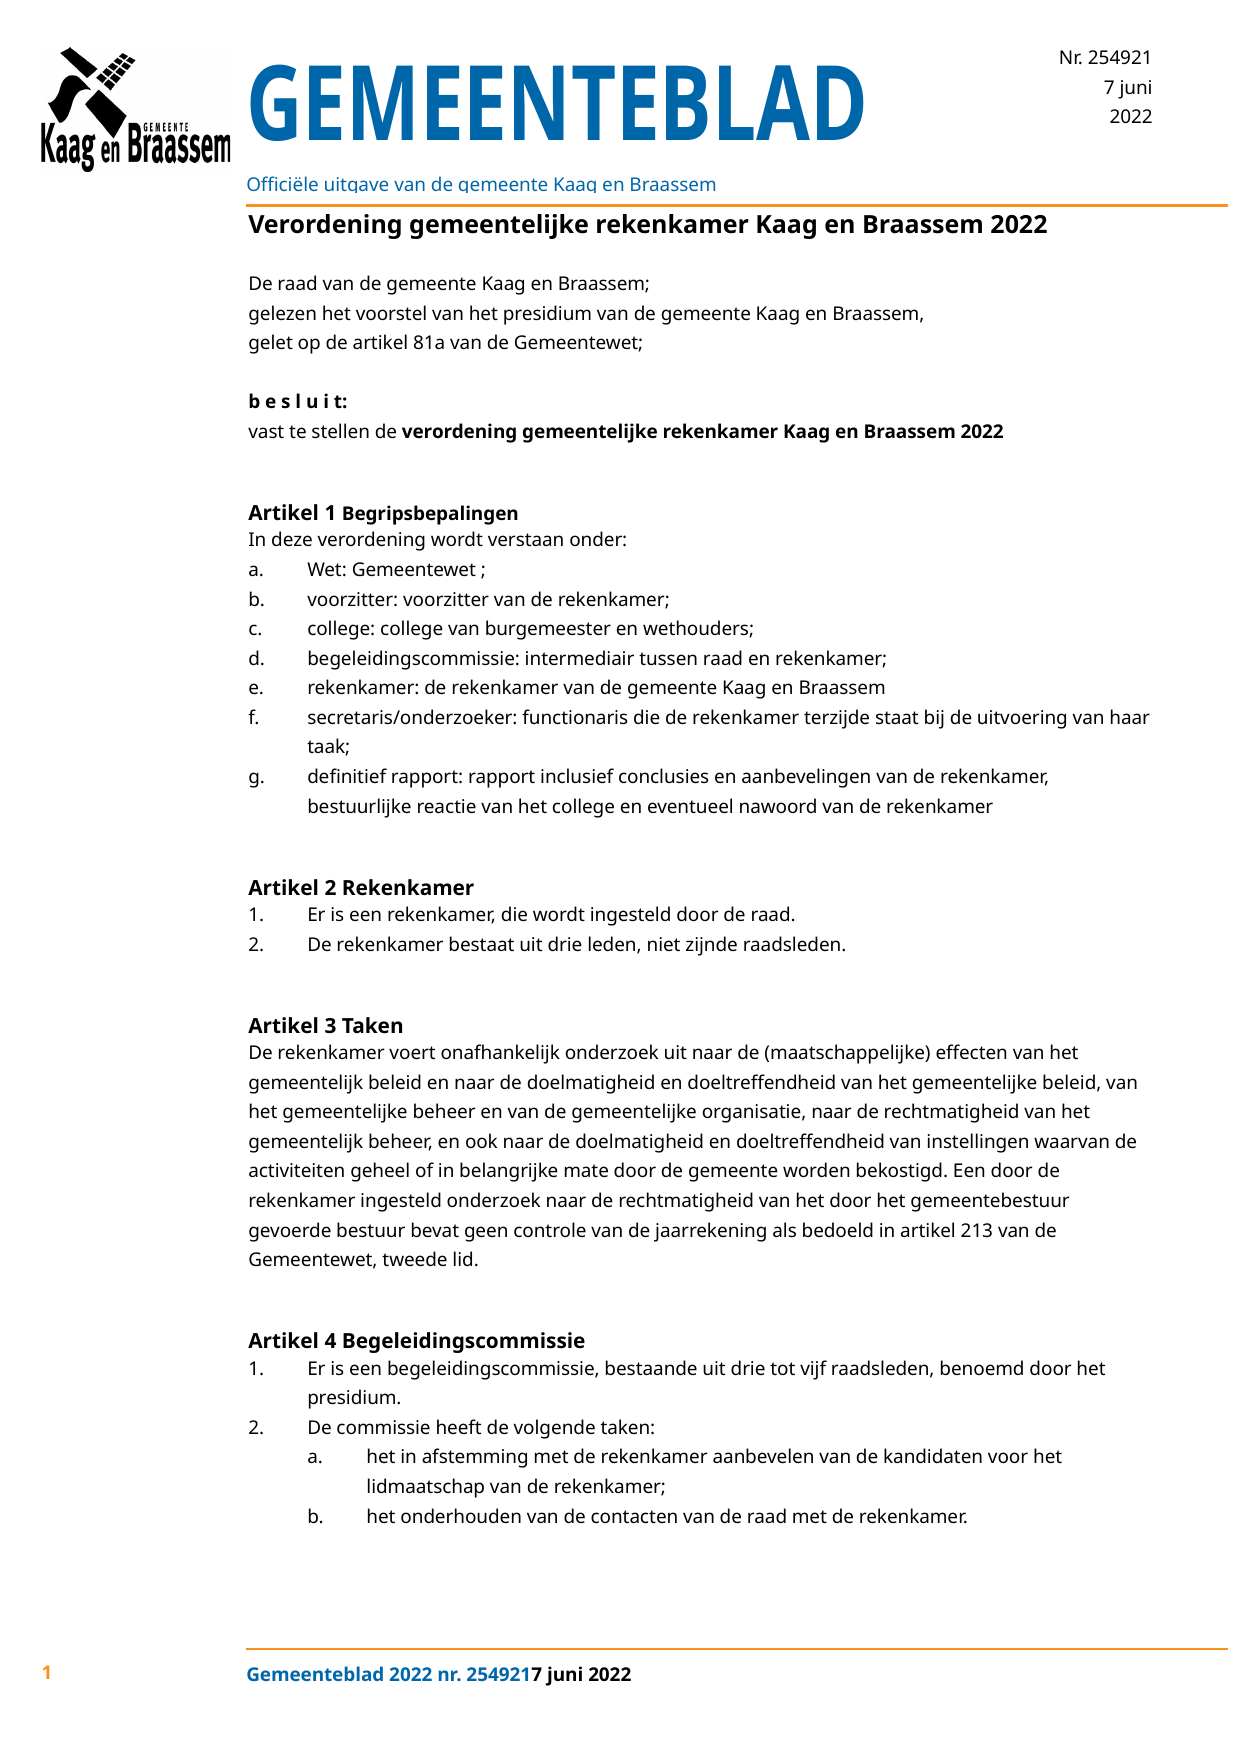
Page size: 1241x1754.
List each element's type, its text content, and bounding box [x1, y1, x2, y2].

list De rekenkamer bestaat uit drie leden, niet zijnde raadsleden. [248, 931, 1152, 957]
list Wet: Gemeentewet ; [248, 556, 1152, 582]
list secretaris/onderzoeker: functionaris die de rekenkamer terzijde staat bij de uitvoering van haar taak; [248, 704, 1152, 759]
list definitief rapport: rapport inclusief conclusies en aanbevelingen van de rekenkamer, bestuurlijke reactie van het college en eventueel nawoord van de rekenkamer [248, 763, 1152, 819]
text Artikel 3 Taken [248, 1011, 1152, 1039]
list het onderhouden van de contacten van de raad met de rekenkamer. [307, 1503, 1152, 1528]
text Verordening gemeentelijke rekenkamer Kaag en Braassem 2022 [248, 207, 1152, 241]
list voorzitter: voorzitter van de rekenkamer; [248, 586, 1152, 612]
text b e s l u i t: [248, 389, 1152, 414]
list Er is een rekenkamer, die wordt ingesteld door de raad. [248, 901, 1152, 927]
list college: college van burgemeester en wethouders; [248, 615, 1152, 641]
text gelet op de artikel 81a van de Gemeentewet; [248, 329, 1152, 355]
picture [41, 47, 231, 172]
list begeleidingscommissie: intermediair tussen raad en rekenkamer; [248, 645, 1152, 671]
text Artikel 4 Begeleidingscommissie [248, 1326, 1152, 1355]
list het in afstemming met de rekenkamer aanbevelen van de kandidaten voor het lidmaatschap van de rekenkamer; [307, 1444, 1152, 1499]
text De raad van de gemeente Kaag en Braassem; [248, 270, 1152, 296]
list rekenkamer: de rekenkamer van de gemeente Kaag en Braassem [248, 674, 1152, 700]
text gelezen het voorstel van het presidium van de gemeente Kaag en Braassem, [248, 300, 1152, 326]
text Artikel 2 Rekenkamer [248, 873, 1152, 901]
text In deze verordening wordt verstaan onder: [248, 527, 1152, 552]
list De commissie heeft de volgende taken: [248, 1414, 1152, 1440]
text Artikel 1 Begripsbepalingen [248, 498, 1152, 527]
text De rekenkamer voert onafhankelijk onderzoek uit naar de (maatschappelijke) effecten van het gemeentelijk beleid en naar de doelmatigheid en doeltreffendheid van het gemeentelijke beleid, van het gemeentelijke beheer en van de gemeentelijke organisatie, naar de rechtmatigheid van het gemeentelijk beheer, en ook naar de doelmatigheid en doeltreffendheid van instellingen waarvan de activiteiten geheel of in belangrijke mate door de gemeente worden bekostigd. Een door de rekenkamer ingesteld onderzoek naar de rechtmatigheid van het door het gemeentebestuur gevoerde bestuur bevat geen controle van de jaarrekening als bedoeld in artikel 213 van de Gemeentewet, tweede lid. [248, 1039, 1152, 1272]
text vast te stellen de verordening gemeentelijke rekenkamer Kaag en Braassem 2022 [248, 418, 1152, 444]
list Er is een begeleidingscommissie, bestaande uit drie tot vijf raadsleden, benoemd door het presidium. [248, 1355, 1152, 1410]
